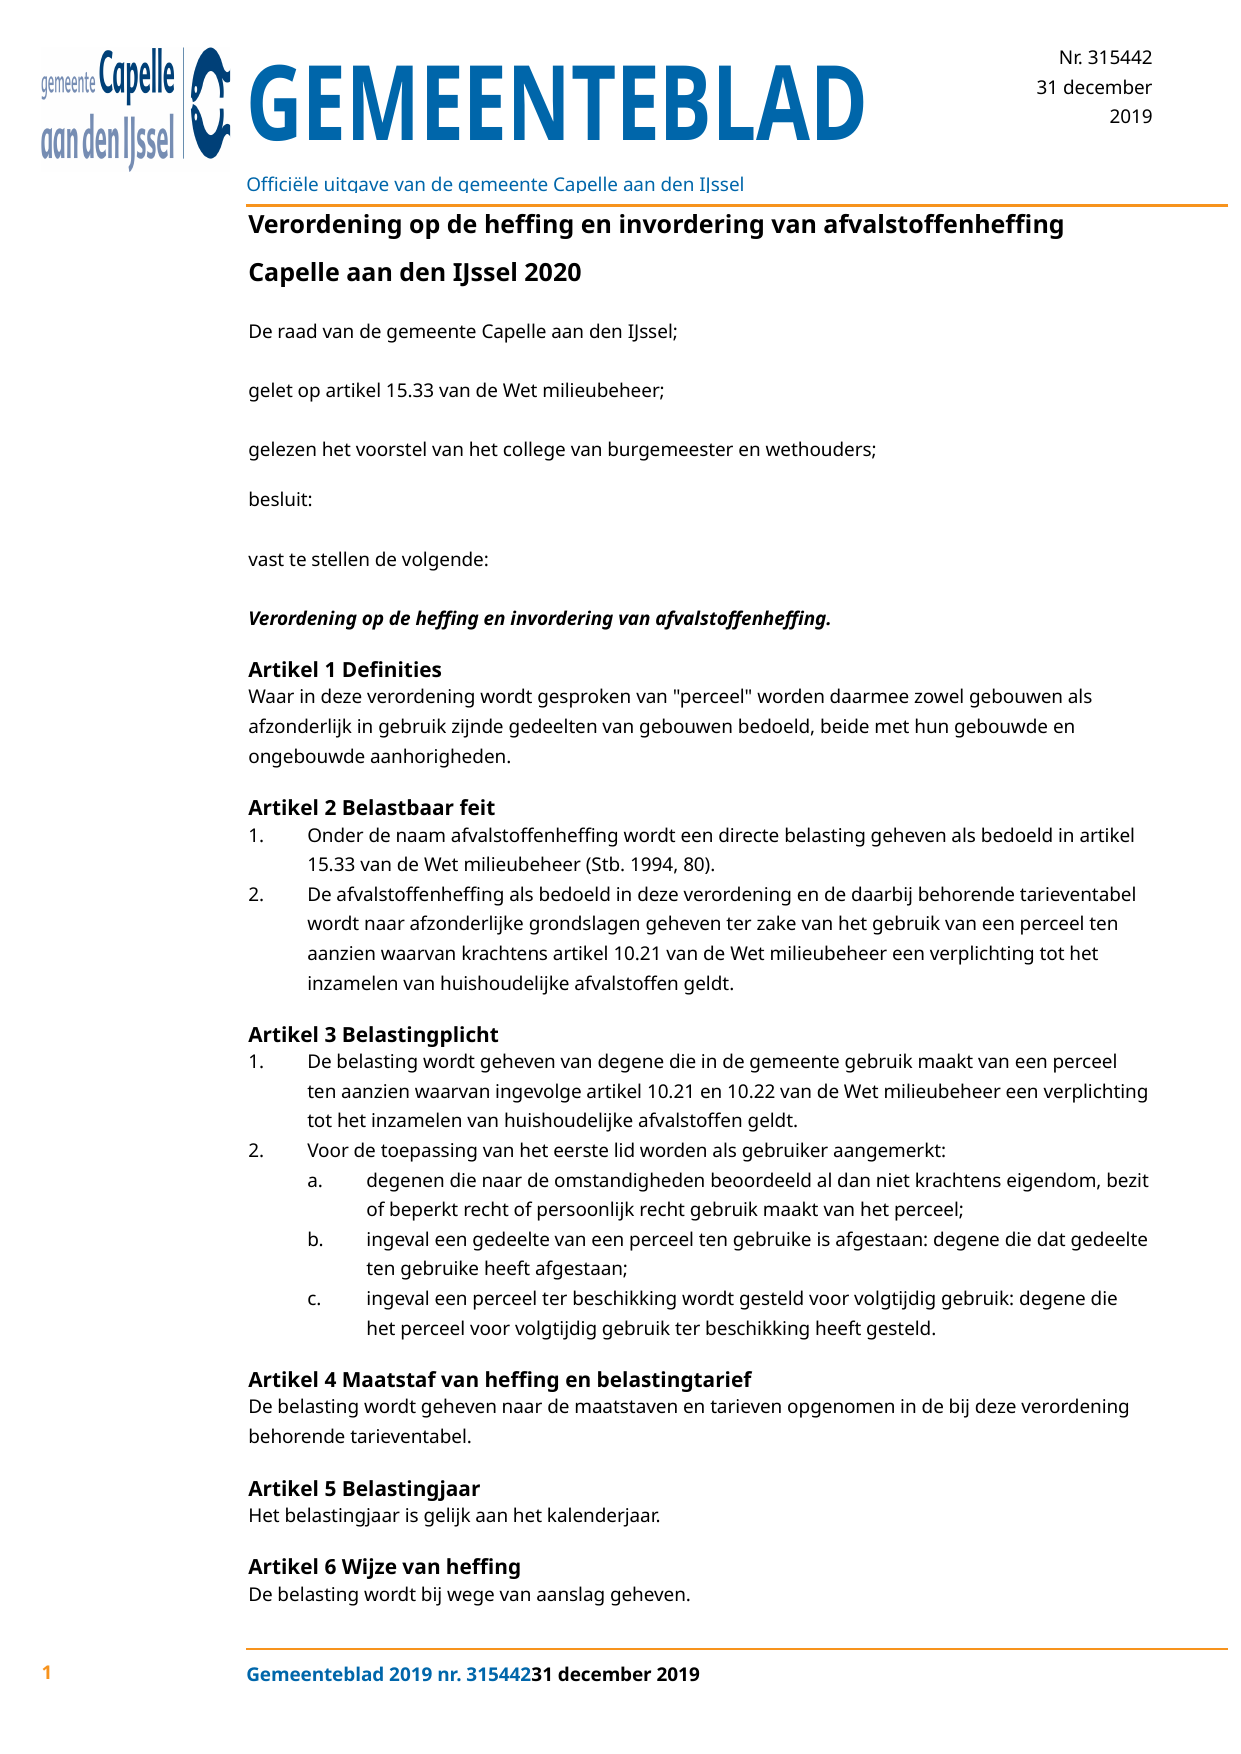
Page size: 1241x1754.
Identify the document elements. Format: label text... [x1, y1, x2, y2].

text Artikel 1 Definities [248, 655, 1152, 684]
list Onder de naam afvalstoffenheffing wordt een directe belasting geheven als bedoeld in artikel 15.33 van de Wet milieubeheer (Stb. 1994, 80). [248, 822, 1152, 877]
text Artikel 6 Wijze van heffing [248, 1552, 1152, 1581]
list De belasting wordt geheven van degene die in de gemeente gebruik maakt van een perceel ten aanzien waarvan ingevolge artikel 10.21 en 10.22 van de Wet milieubeheer een verplichting tot het inzamelen van huishoudelijke afvalstoffen geldt. [248, 1048, 1152, 1133]
picture [41, 47, 231, 172]
text De belasting wordt bij wege van aanslag geheven. [248, 1581, 1152, 1607]
text gelet op artikel 15.33 van de Wet milieubeheer; [248, 377, 1152, 403]
text De belasting wordt geheven naar de maatstaven en tarieven opgenomen in de bij deze verordening behorende tarieventabel. [248, 1394, 1152, 1449]
text Artikel 3 Belastingplicht [248, 1020, 1152, 1048]
text besluit: [248, 487, 1152, 512]
text Verordening op de heffing en invordering van afvalstoffenheffing. [248, 605, 1152, 631]
list De afvalstoffenheffing als bedoeld in deze verordening en de daarbij behorende tarieventabel wordt naar afzonderlijke grondslagen geheven ter zake van het gebruik van een perceel ten aanzien waarvan krachtens artikel 10.21 van de Wet milieubeheer een verplichting tot het inzamelen van huishoudelijke afvalstoffen geldt. [248, 881, 1152, 995]
text De raad van de gemeente Capelle aan den IJssel; [248, 318, 1152, 344]
text vast te stellen de volgende: [248, 546, 1152, 571]
text Verordening op de heffing en invordering van afvalstoffenheffing Capelle aan den IJssel 2020 [248, 207, 1152, 288]
list Voor de toepassing van het eerste lid worden als gebruiker aangemerkt: [248, 1137, 1152, 1163]
list degenen die naar de omstandigheden beoordeeld al dan niet krachtens eigendom, bezit of beperkt recht of persoonlijk recht gebruik maakt van het perceel; [307, 1167, 1152, 1222]
text Artikel 2 Belastbaar feit [248, 793, 1152, 822]
text Het belastingjaar is gelijk aan het kalenderjaar. [248, 1502, 1152, 1528]
list ingeval een gedeelte van een perceel ten gebruike is afgestaan: degene die dat gedeelte ten gebruike heeft afgestaan; [307, 1226, 1152, 1281]
text gelezen het voorstel van het college van burgemeester en wethouders; [248, 436, 1152, 462]
list ingeval een perceel ter beschikking wordt gesteld voor volgtijdig gebruik: degene die het perceel voor volgtijdig gebruik ter beschikking heeft gesteld. [307, 1285, 1152, 1341]
text Artikel 4 Maatstaf van heffing en belastingtarief [248, 1365, 1152, 1394]
text Artikel 5 Belastingjaar [248, 1474, 1152, 1502]
text Waar in deze verordening wordt gesproken van "perceel" worden daarmee zowel gebouwen als afzonderlijk in gebruik zijnde gedeelten van gebouwen bedoeld, beide met hun gebouwde en ongebouwde aanhorigheden. [248, 684, 1152, 769]
